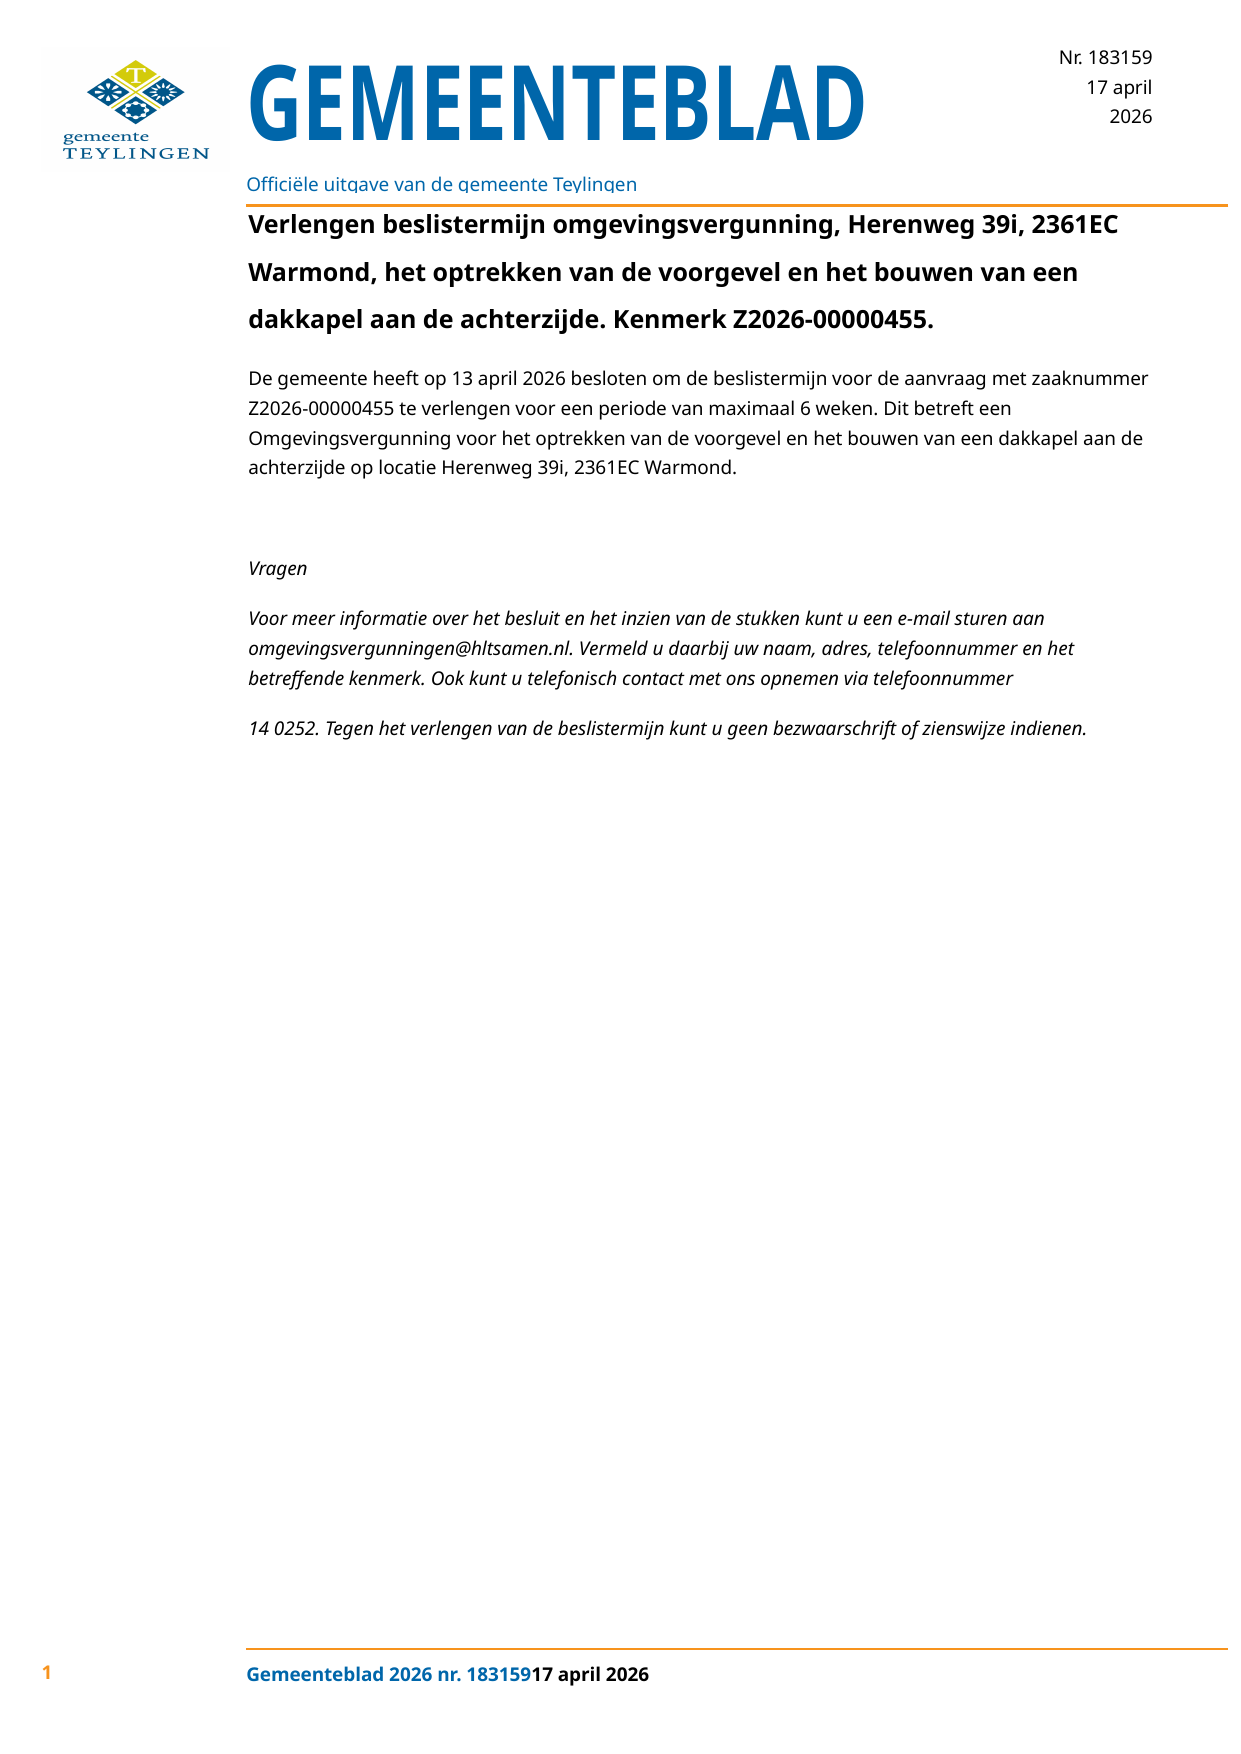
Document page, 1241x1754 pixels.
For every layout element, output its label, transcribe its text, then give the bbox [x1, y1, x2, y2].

picture [41, 47, 231, 172]
text Verlengen beslistermijn omgevingsvergunning, Herenweg 39i, 2361EC Warmond, het optrekken van de voorgevel en het bouwen van een dakkapel aan de achterzijde. Kenmerk Z2026-00000455. [248, 207, 1152, 336]
text Voor meer informatie over het besluit en het inzien van de stukken kunt u een e-mail sturen aan omgevingsvergunningen@hltsamen.nl. Vermeld u daarbij uw naam, adres, telefoonnummer en het betreffende kenmerk. Ook kunt u telefonisch contact met ons opnemen via telefoonnummer [248, 606, 1152, 690]
text 14 0252. Tegen het verlengen van de beslistermijn kunt u geen bezwaarschrift of zienswijze indienen. [248, 715, 1152, 741]
text De gemeente heeft op 13 april 2026 besloten om de beslistermijn voor de aanvraag met zaaknummer Z2026-00000455 te verlengen voor een periode van maximaal 6 weken. Dit betreft een Omgevingsvergunning voor het optrekken van de voorgevel en het bouwen van een dakkapel aan de achterzijde op locatie Herenweg 39i, 2361EC Warmond. [248, 366, 1152, 480]
text Vragen [248, 555, 1152, 581]
